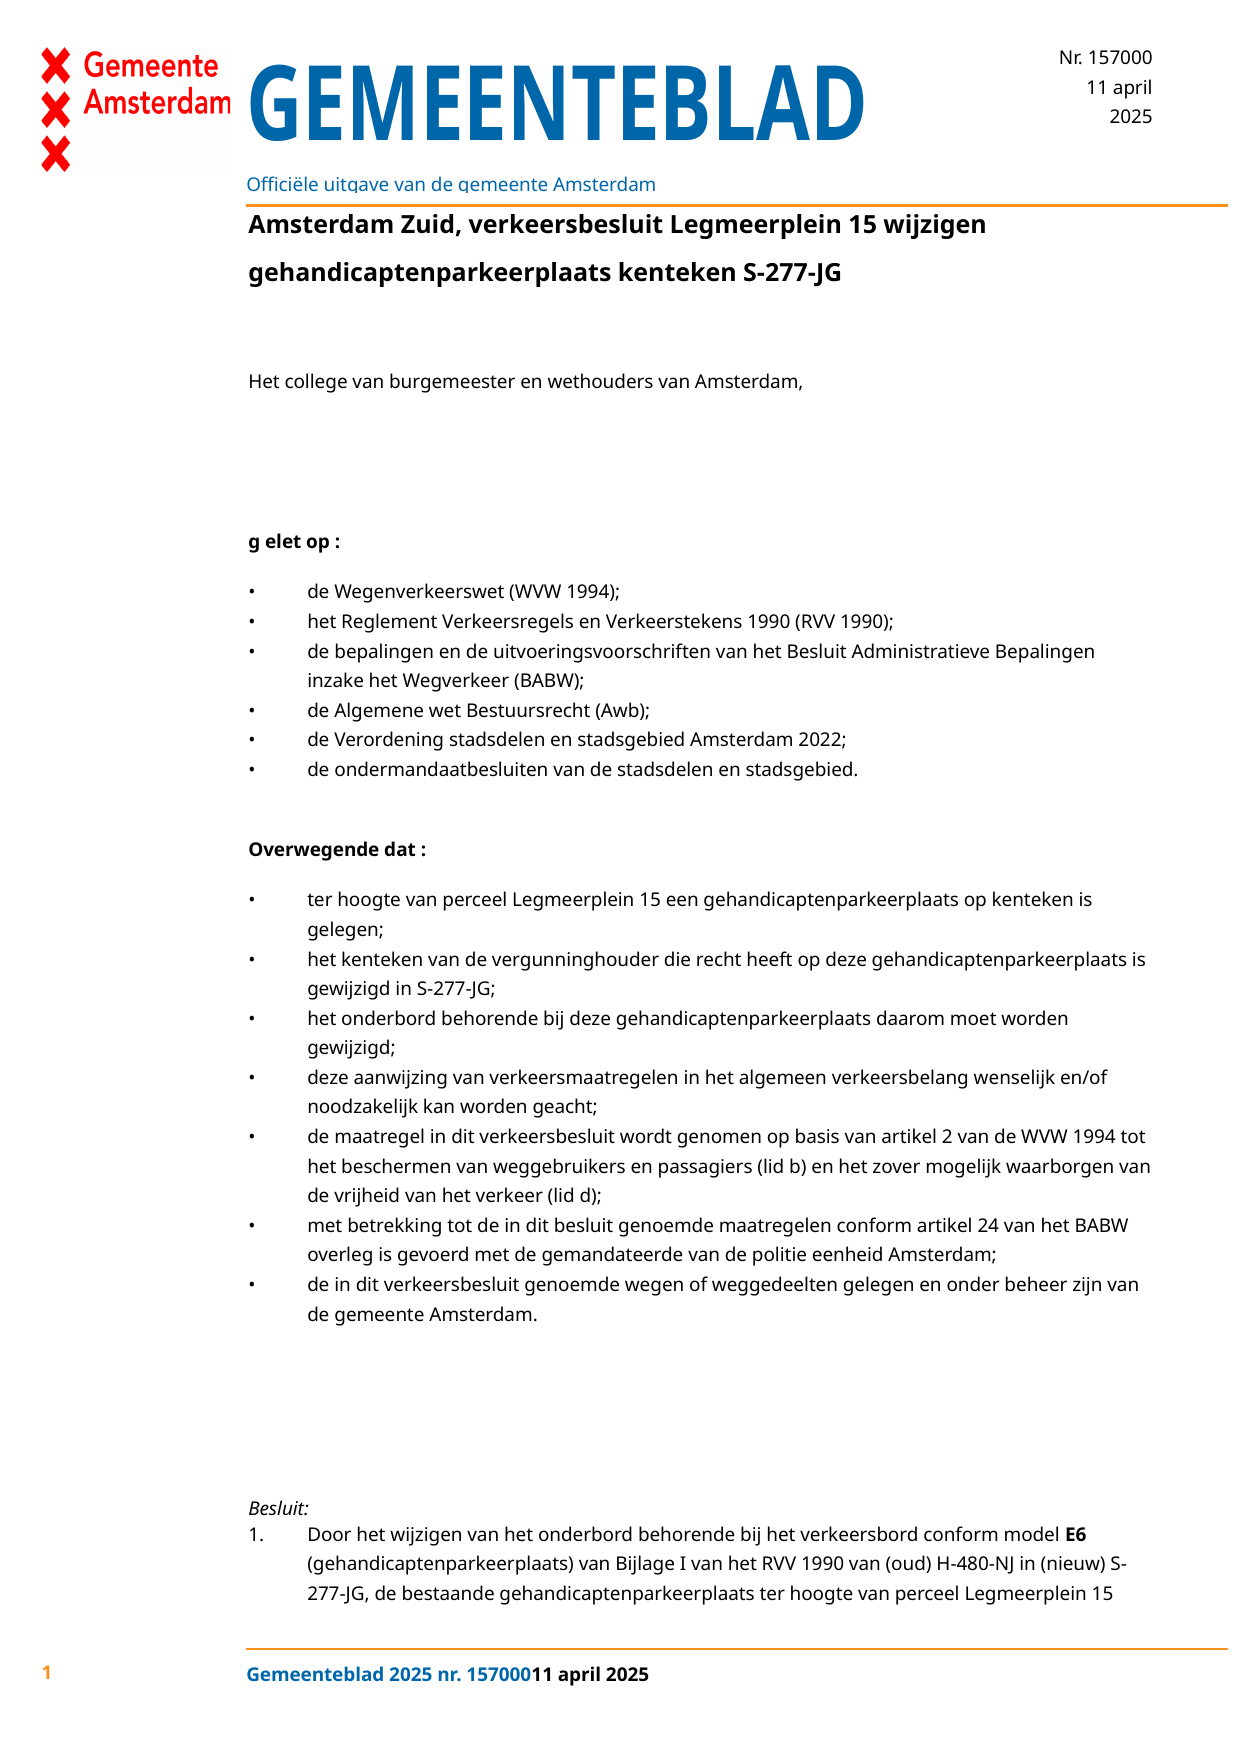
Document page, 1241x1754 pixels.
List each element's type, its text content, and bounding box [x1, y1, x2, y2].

list Door het wijzigen van het onderbord behorende bij het verkeersbord conform model E6 (gehandicaptenparkeerplaats) van Bijlage I van het RVV 1990 van (oud) H-480-NJ in (nieuw) S-277-JG, de bestaande gehandicaptenparkeerplaats ter hoogte van perceel Legmeerplein 15 [248, 1521, 1152, 1606]
list deze aanwijzing van verkeersmaatregelen in het algemeen verkeersbelang wenselijk en/of noodzakelijk kan worden geacht; [248, 1064, 1152, 1119]
list de Algemene wet Bestuursrecht (Awb); [248, 697, 1152, 723]
list het kenteken van de vergunninghouder die recht heeft op deze gehandicaptenparkeerplaats is gewijzigd in S-277-JG; [248, 946, 1152, 1001]
list het Reglement Verkeersregels en Verkeerstekens 1990 (RVV 1990); [248, 608, 1152, 634]
list de ondermandaatbesluiten van de stadsdelen en stadsgebied. [248, 756, 1152, 782]
text Amsterdam Zuid, verkeersbesluit Legmeerplein 15 wijzigen gehandicaptenparkeerplaats kenteken S-277-JG [248, 207, 1152, 288]
list de maatregel in dit verkeersbesluit wordt genomen op basis van artikel 2 van de WVW 1994 tot het beschermen van weggebruikers en passagiers (lid b) en het zover mogelijk waarborgen van de vrijheid van het verkeer (lid d); [248, 1123, 1152, 1208]
list de in dit verkeersbesluit genoemde wegen of weggedeelten gelegen en onder beheer zijn van de gemeente Amsterdam. [248, 1271, 1152, 1326]
text g elet op : [248, 528, 1152, 554]
list ter hoogte van perceel Legmeerplein 15 een gehandicaptenparkeerplaats op kenteken is gelegen; [248, 887, 1152, 942]
text Besluit: [248, 1495, 1152, 1521]
list de Wegenverkeerswet (WVW 1994); [248, 579, 1152, 604]
list het onderbord behorende bij deze gehandicaptenparkeerplaats daarom moet worden gewijzigd; [248, 1005, 1152, 1060]
list de bepalingen en de uitvoeringsvoorschriften van het Besluit Administratieve Bepalingen inzake het Wegverkeer (BABW); [248, 638, 1152, 693]
list met betrekking tot de in dit besluit genoemde maatregelen conform artikel 24 van het BABW overleg is gevoerd met de gemandateerde van de politie eenheid Amsterdam; [248, 1212, 1152, 1267]
list de Verordening stadsdelen en stadsgebied Amsterdam 2022; [248, 727, 1152, 752]
text Het college van burgemeester en wethouders van Amsterdam, [248, 368, 1152, 394]
text Overwegende dat : [248, 836, 1152, 862]
picture [41, 47, 231, 172]
